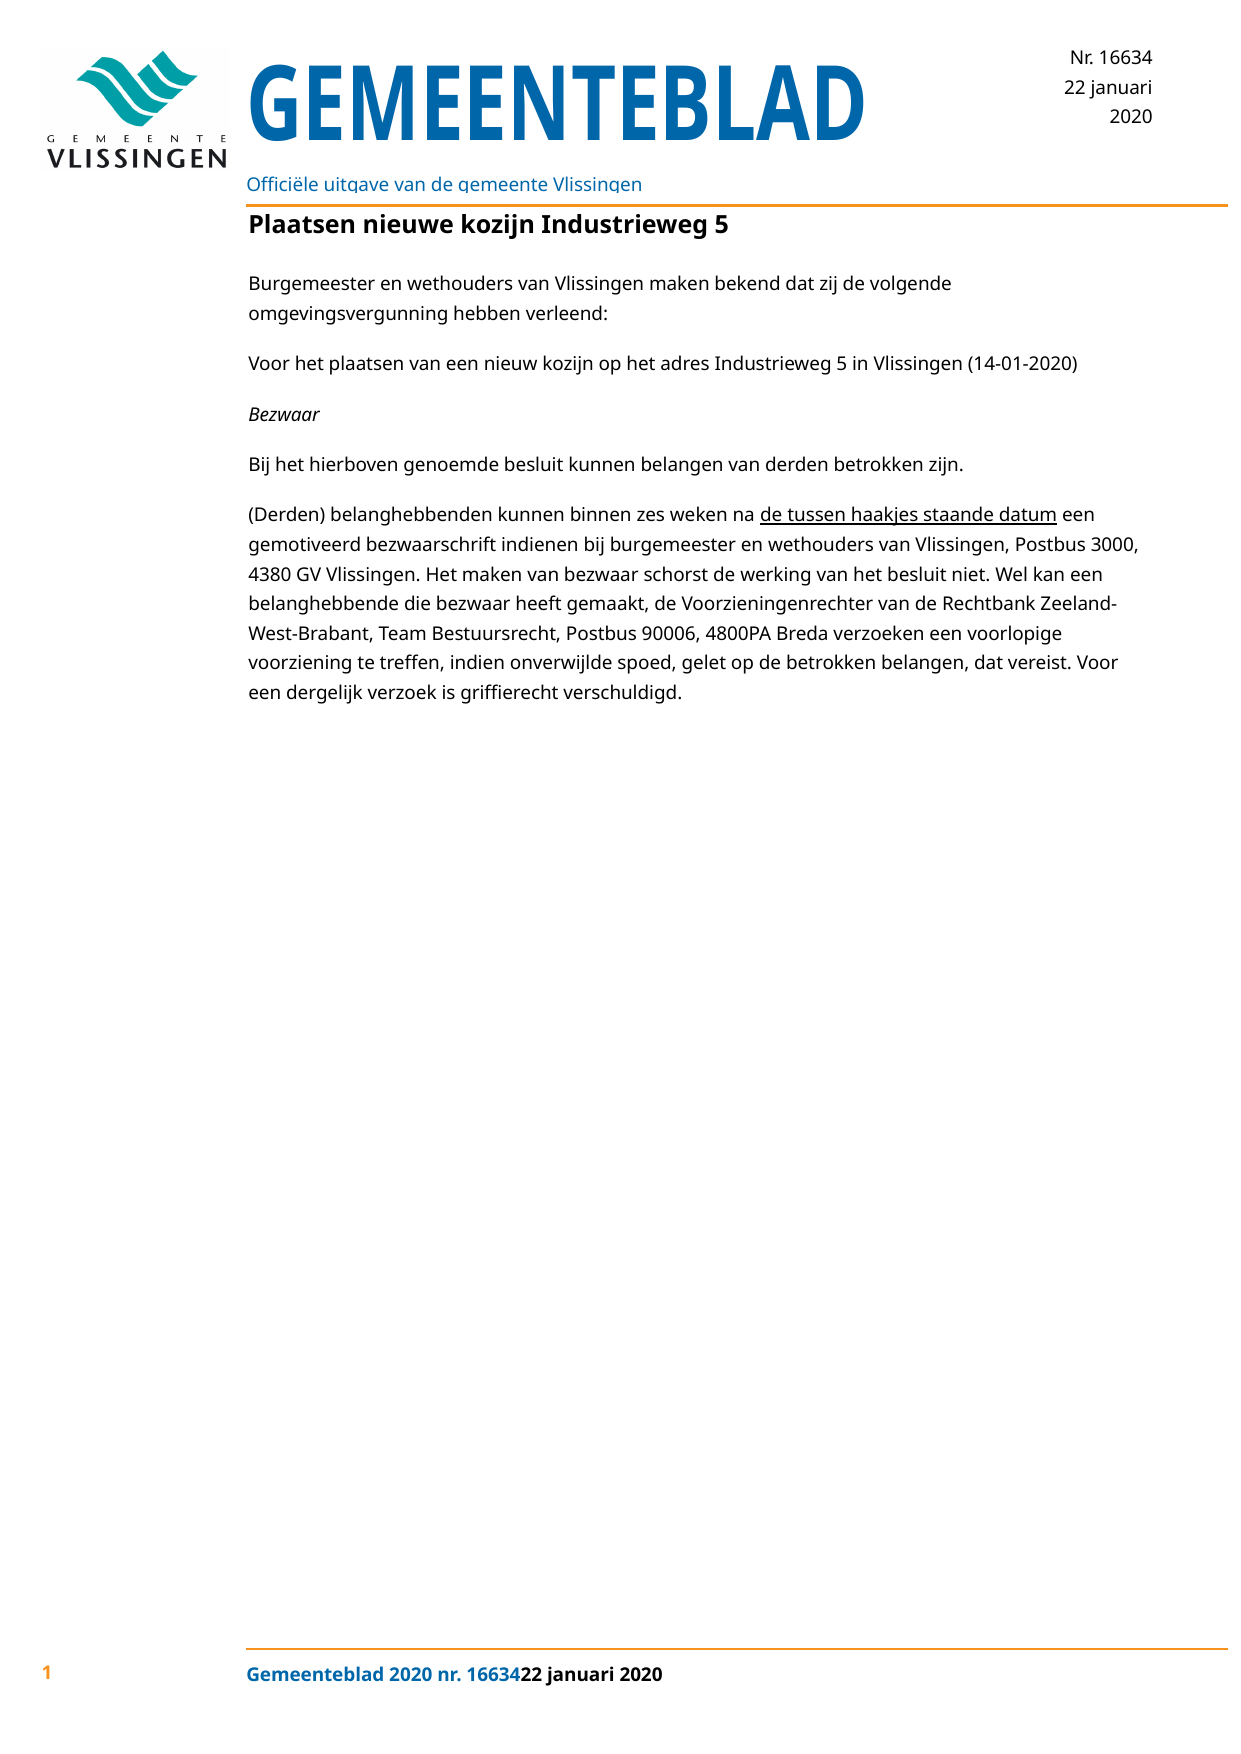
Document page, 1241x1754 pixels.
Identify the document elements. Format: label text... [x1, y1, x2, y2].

text (Derden) belanghebbenden kunnen binnen zes weken na de tussen haakjes staande datum een gemotiveerd bezwaarschrift indienen bij burgemeester en wethouders van Vlissingen, Postbus 3000, 4380 GV Vlissingen. Het maken van bezwaar schorst de werking van het besluit niet. Wel kan een belanghebbende die bezwaar heeft gemaakt, de Voorzieningenrechter van de Rechtbank Zeeland-West-Brabant, Team Bestuursrecht, Postbus 90006, 4800PA Breda verzoeken een voorlopige voorziening te treffen, indien onverwijlde spoed, gelet op de betrokken belangen, dat vereist. Voor een dergelijk verzoek is griffierecht verschuldigd. [248, 502, 1152, 705]
text Bezwaar [248, 401, 1152, 426]
text Voor het plaatsen van een nieuw kozijn op het adres Industrieweg 5 in Vlissingen (14-01-2020) [248, 350, 1152, 376]
text Plaatsen nieuwe kozijn Industrieweg 5 [248, 207, 1152, 241]
picture [41, 47, 231, 172]
text Burgemeester en wethouders van Vlissingen maken bekend dat zij de volgende omgevingsvergunning hebben verleend: [248, 270, 1152, 326]
text Bij het hierboven genoemde besluit kunnen belangen van derden betrokken zijn. [248, 451, 1152, 477]
